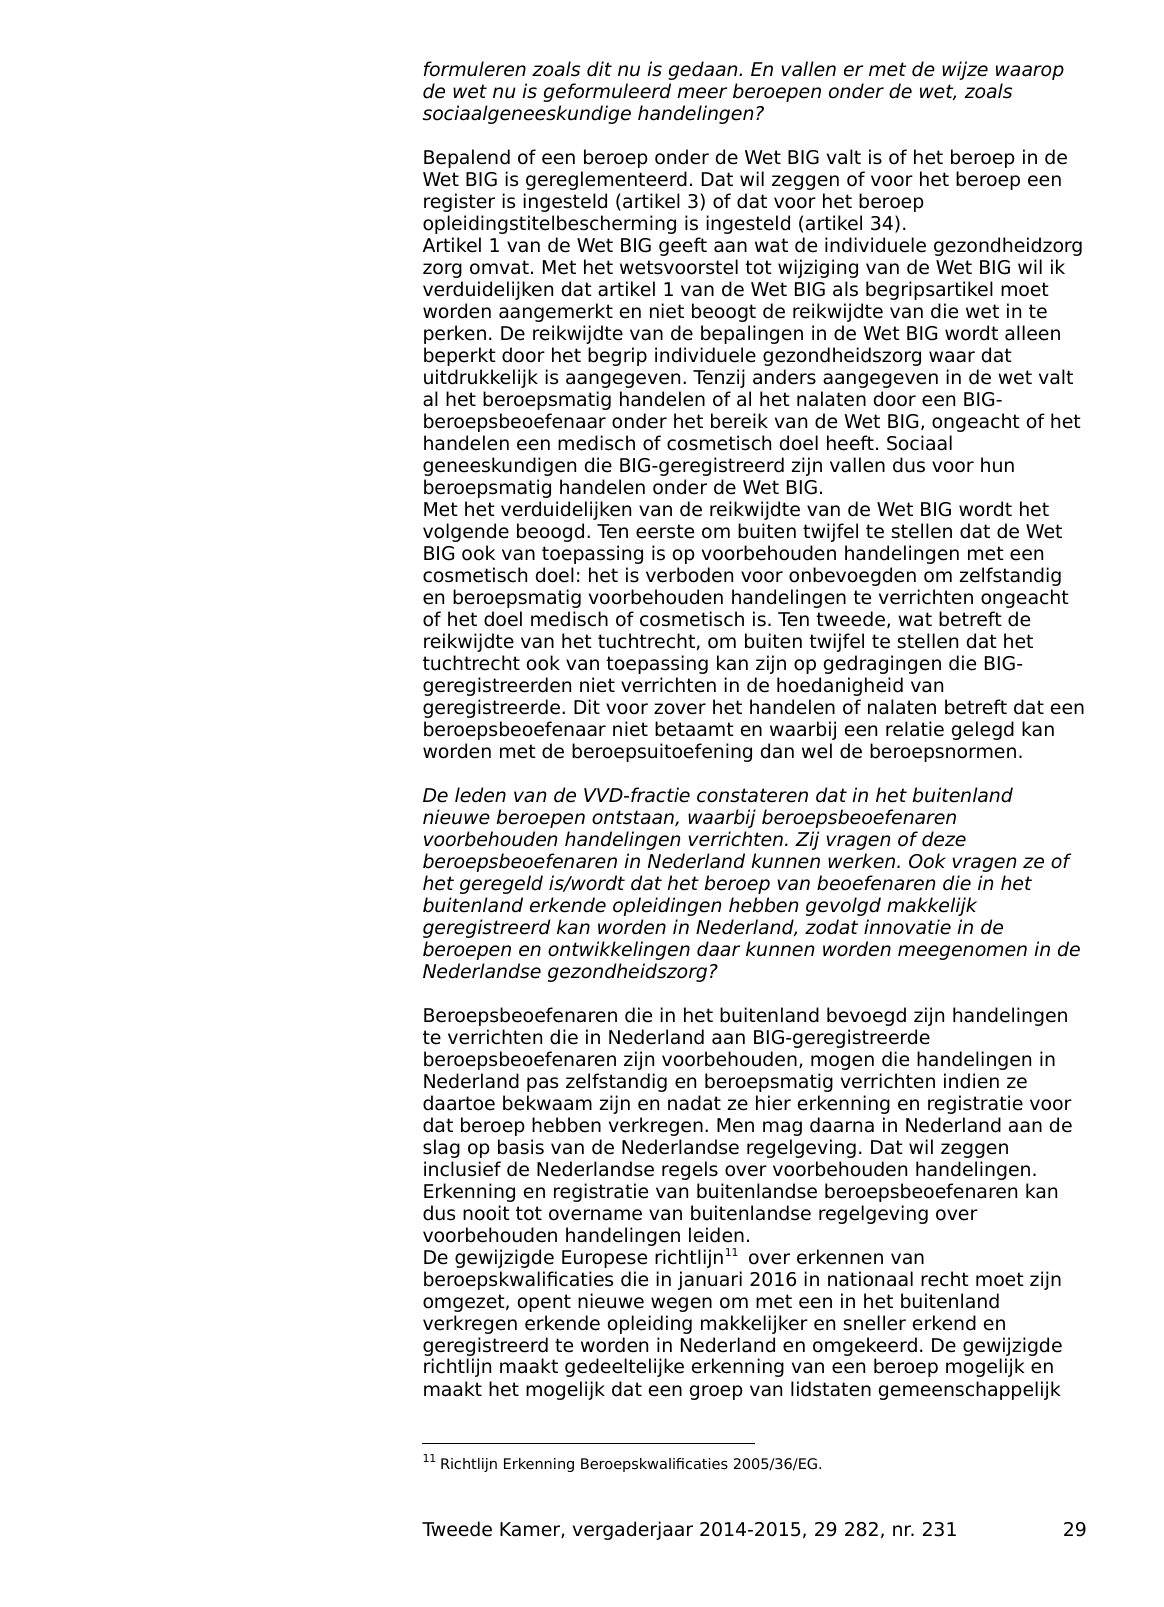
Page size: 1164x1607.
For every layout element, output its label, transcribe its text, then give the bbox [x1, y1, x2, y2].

text Met het verduidelijken van de reikwijdte van de Wet BIG wordt het volgende beoogd. Ten eerste om buiten twijfel te stellen dat de Wet BIG ook van toepassing is op voorbehouden handelingen met een cosmetisch doel: het is verboden voor onbevoegden om zelfstandig en beroepsmatig voorbehouden handelingen te verrichten ongeacht of het doel medisch of cosmetisch is. Ten tweede, wat betreft de reikwijdte van het tuchtrecht, om buiten twijfel te stellen dat het tuchtrecht ook van toepassing kan zijn op gedragingen die BIG-geregistreerden niet verrichten in de hoedanigheid van geregistreerde. Dit voor zover het handelen of nalaten betreft dat een beroepsbeoefenaar niet betaamt en waarbij een relatie gelegd kan worden met de beroepsuitoefening dan wel de beroepsnormen. [422, 499, 1087, 763]
text De gewijzigde Europese richtlijn over erkennen van beroepskwalificaties die in januari 2016 in nationaal recht moet zijn omgezet, opent nieuwe wegen om met een in het buitenland verkregen erkende opleiding makkelijker en sneller erkend en geregistreerd te worden in Nederland en omgekeerd. De gewijzigde richtlijn maakt gedeeltelijke erkenning van een beroep mogelijk en maakt het mogelijk dat een groep van lidstaten gemeenschappelijk [422, 1247, 1087, 1400]
text Beroepsbeoefenaren die in het buitenland bevoegd zijn handelingen te verrichten die in Nederland aan BIG-geregistreerde beroepsbeoefenaren zijn voorbehouden, mogen die handelingen in Nederland pas zelfstandig en beroepsmatig verrichten indien ze daartoe bekwaam zijn en nadat ze hier erkenning en registratie voor dat beroep hebben verkregen. Men mag daarna in Nederland aan de slag op basis van de Nederlandse regelgeving. Dat wil zeggen inclusief de Nederlandse regels over voorbehouden handelingen. Erkenning en registratie van buitenlandse beroepsbeoefenaren kan dus nooit tot overname van buitenlandse regelgeving over voorbehouden handelingen leiden. [422, 1005, 1087, 1247]
text De leden van de VVD-fractie constateren dat in het buitenland nieuwe beroepen ontstaan, waarbij beroepsbeoefenaren voorbehouden handelingen verrichten. Zij vragen of deze beroepsbeoefenaren in Nederland kunnen werken. Ook vragen ze of het geregeld is/wordt dat het beroep van beoefenaren die in het buitenland erkende opleidingen hebben gevolgd makkelijk geregistreerd kan worden in Nederland, zodat innovatie in de beroepen en ontwikkelingen daar kunnen worden meegenomen in de Nederlandse gezondheidszorg? [422, 785, 1087, 983]
text Bepalend of een beroep onder de Wet BIG valt is of het beroep in de Wet BIG is gereglementeerd. Dat wil zeggen of voor het beroep een register is ingesteld (artikel 3) of dat voor het beroep opleidingstitelbescherming is ingesteld (artikel 34). [422, 147, 1087, 235]
text Richtlijn Erkenning Beroepskwalificaties 2005/36/EG. [422, 1452, 1087, 1474]
text Artikel 1 van de Wet BIG geeft aan wat de individuele gezondheidzorg zorg omvat. Met het wetsvoorstel tot wijziging van de Wet BIG wil ik verduidelijken dat artikel 1 van de Wet BIG als begripsartikel moet worden aangemerkt en niet beoogt de reikwijdte van die wet in te perken. De reikwijdte van de bepalingen in de Wet BIG wordt alleen beperkt door het begrip individuele gezondheidszorg waar dat uitdrukkelijk is aangegeven. Tenzij anders aangegeven in de wet valt al het beroepsmatig handelen of al het nalaten door een BIG-beroepsbeoefenaar onder het bereik van de Wet BIG, ongeacht of het handelen een medisch of cosmetisch doel heeft. Sociaal geneeskundigen die BIG-geregistreerd zijn vallen dus voor hun beroepsmatig handelen onder de Wet BIG. [422, 235, 1087, 499]
text formuleren zoals dit nu is gedaan. En vallen er met de wijze waarop de wet nu is geformuleerd meer beroepen onder de wet, zoals sociaalgeneeskundige handelingen? [422, 59, 1087, 125]
